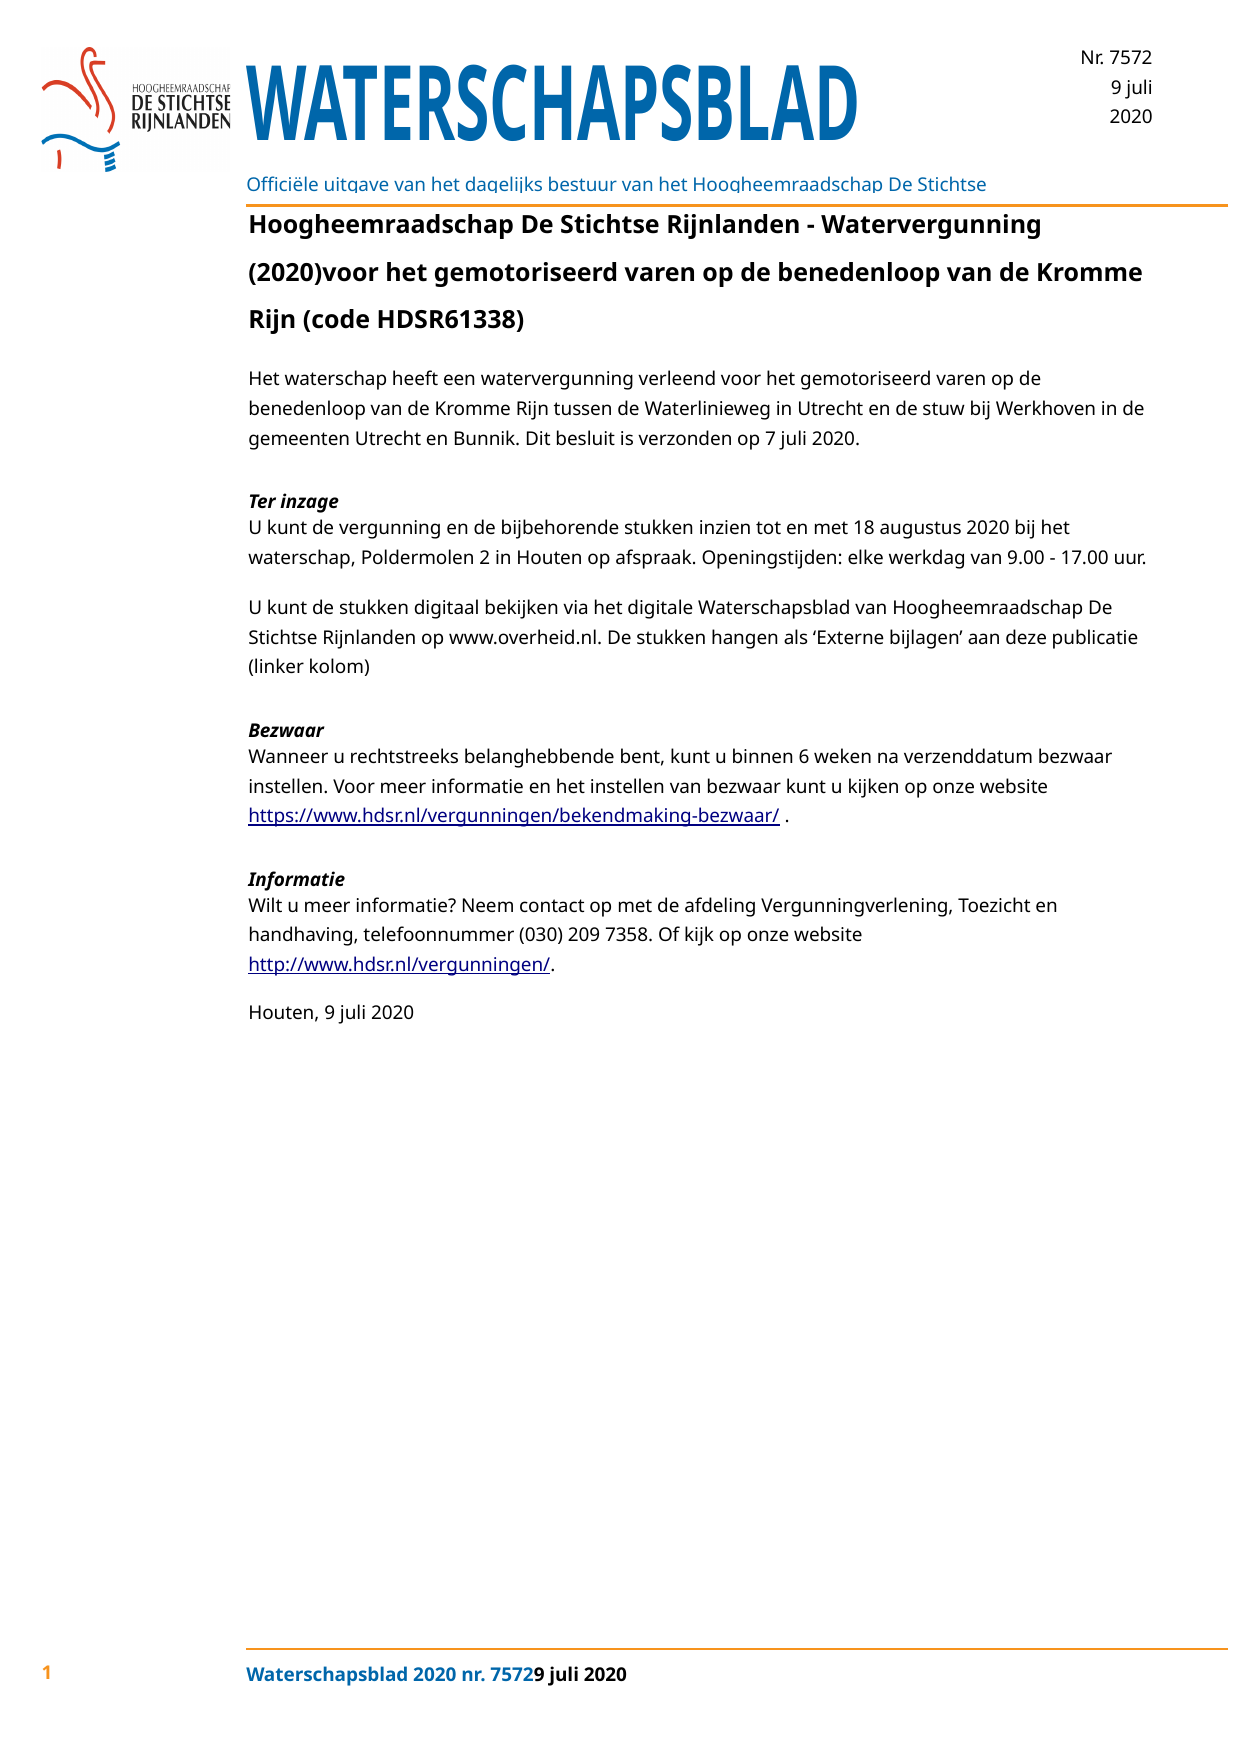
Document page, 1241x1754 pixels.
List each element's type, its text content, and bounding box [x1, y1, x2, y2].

text U kunt de stukken digitaal bekijken via het digitale Waterschapsblad van Hoogheemraadschap De Stichtse Rijnlanden op www.overheid.nl. De stukken hangen als ‘Externe bijlagen’ aan deze publicatie (linker kolom) [248, 594, 1152, 679]
text Het waterschap heeft een watervergunning verleend voor het gemotoriseerd varen op de benedenloop van de Kromme Rijn tussen de Waterlinieweg in Utrecht en de stuw bij Werkhoven in de gemeenten Utrecht en Bunnik. Dit besluit is verzonden op 7 juli 2020. [248, 366, 1152, 450]
text Hoogheemraadschap De Stichtse Rijnlanden - Watervergunning (2020)voor het gemotoriseerd varen op de benedenloop van de Kromme Rijn (code HDSR61338) [248, 207, 1152, 336]
text Wanneer u rechtstreeks belanghebbende bent, kunt u binnen 6 weken na verzenddatum bezwaar instellen. Voor meer informatie en het instellen van bezwaar kunt u kijken op onze website https://www.hdsr.nl/vergunningen/bekendmaking-bezwaar/ . [248, 743, 1152, 828]
text Houten, 9 juli 2020 [248, 999, 1152, 1025]
picture [41, 47, 231, 172]
text Wilt u meer informatie? Neem contact op met de afdeling Vergunningverlening, Toezicht en handhaving, telefoonnummer (030) 209 7358. Of kijk op onze website http://www.hdsr.nl/vergunningen/. [248, 892, 1152, 977]
text Bezwaar [248, 717, 1152, 743]
text Ter inzage [248, 489, 1152, 514]
text Informatie [248, 866, 1152, 892]
text U kunt de vergunning en de bijbehorende stukken inzien tot en met 18 augustus 2020 bij het waterschap, Poldermolen 2 in Houten op afspraak. Openingstijden: elke werkdag van 9.00 - 17.00 uur. [248, 514, 1152, 570]
